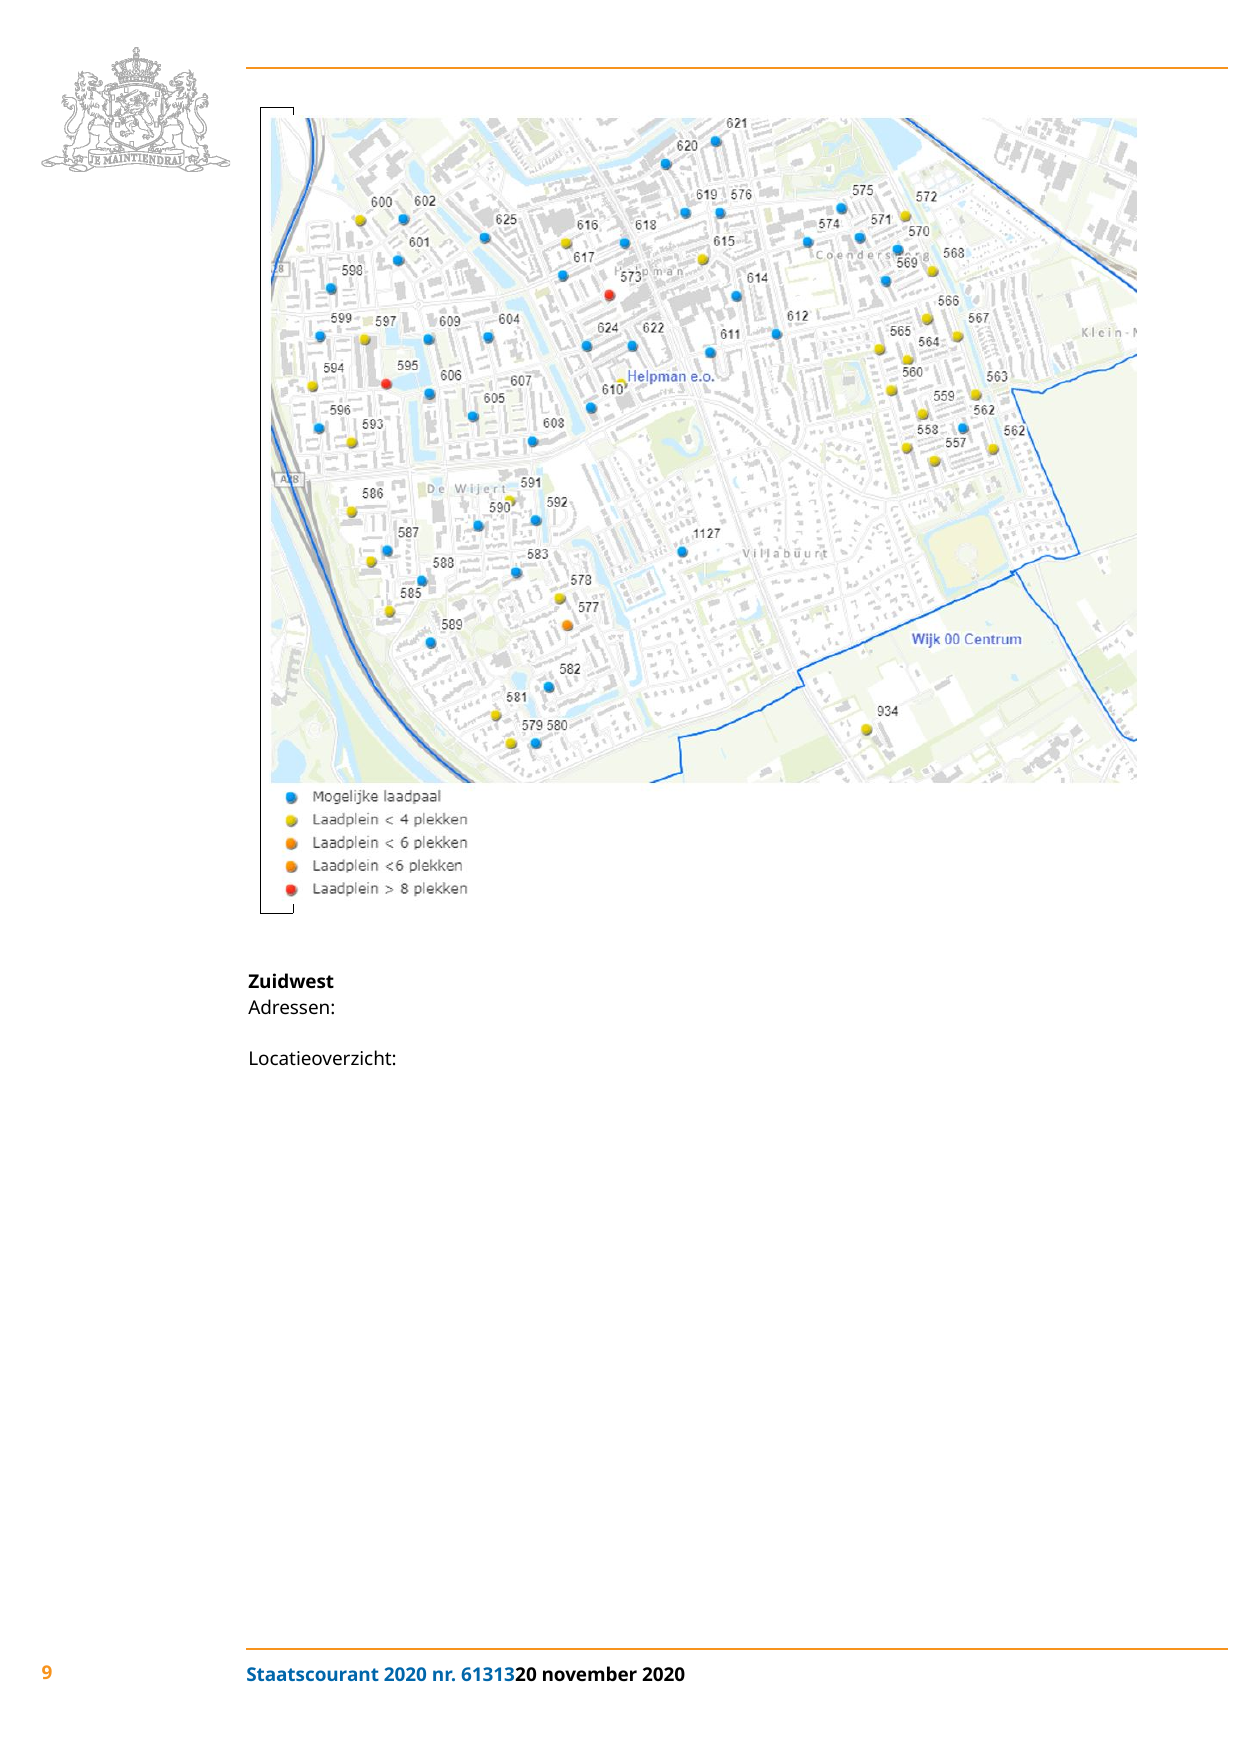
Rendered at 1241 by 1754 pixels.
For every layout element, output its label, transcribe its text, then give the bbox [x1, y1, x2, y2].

text Locatieoverzicht: [248, 1045, 1152, 1071]
picture [41, 47, 231, 172]
text Zuidwest [248, 969, 1152, 994]
picture [268, 115, 1140, 904]
text Adressen: [248, 994, 1152, 1020]
